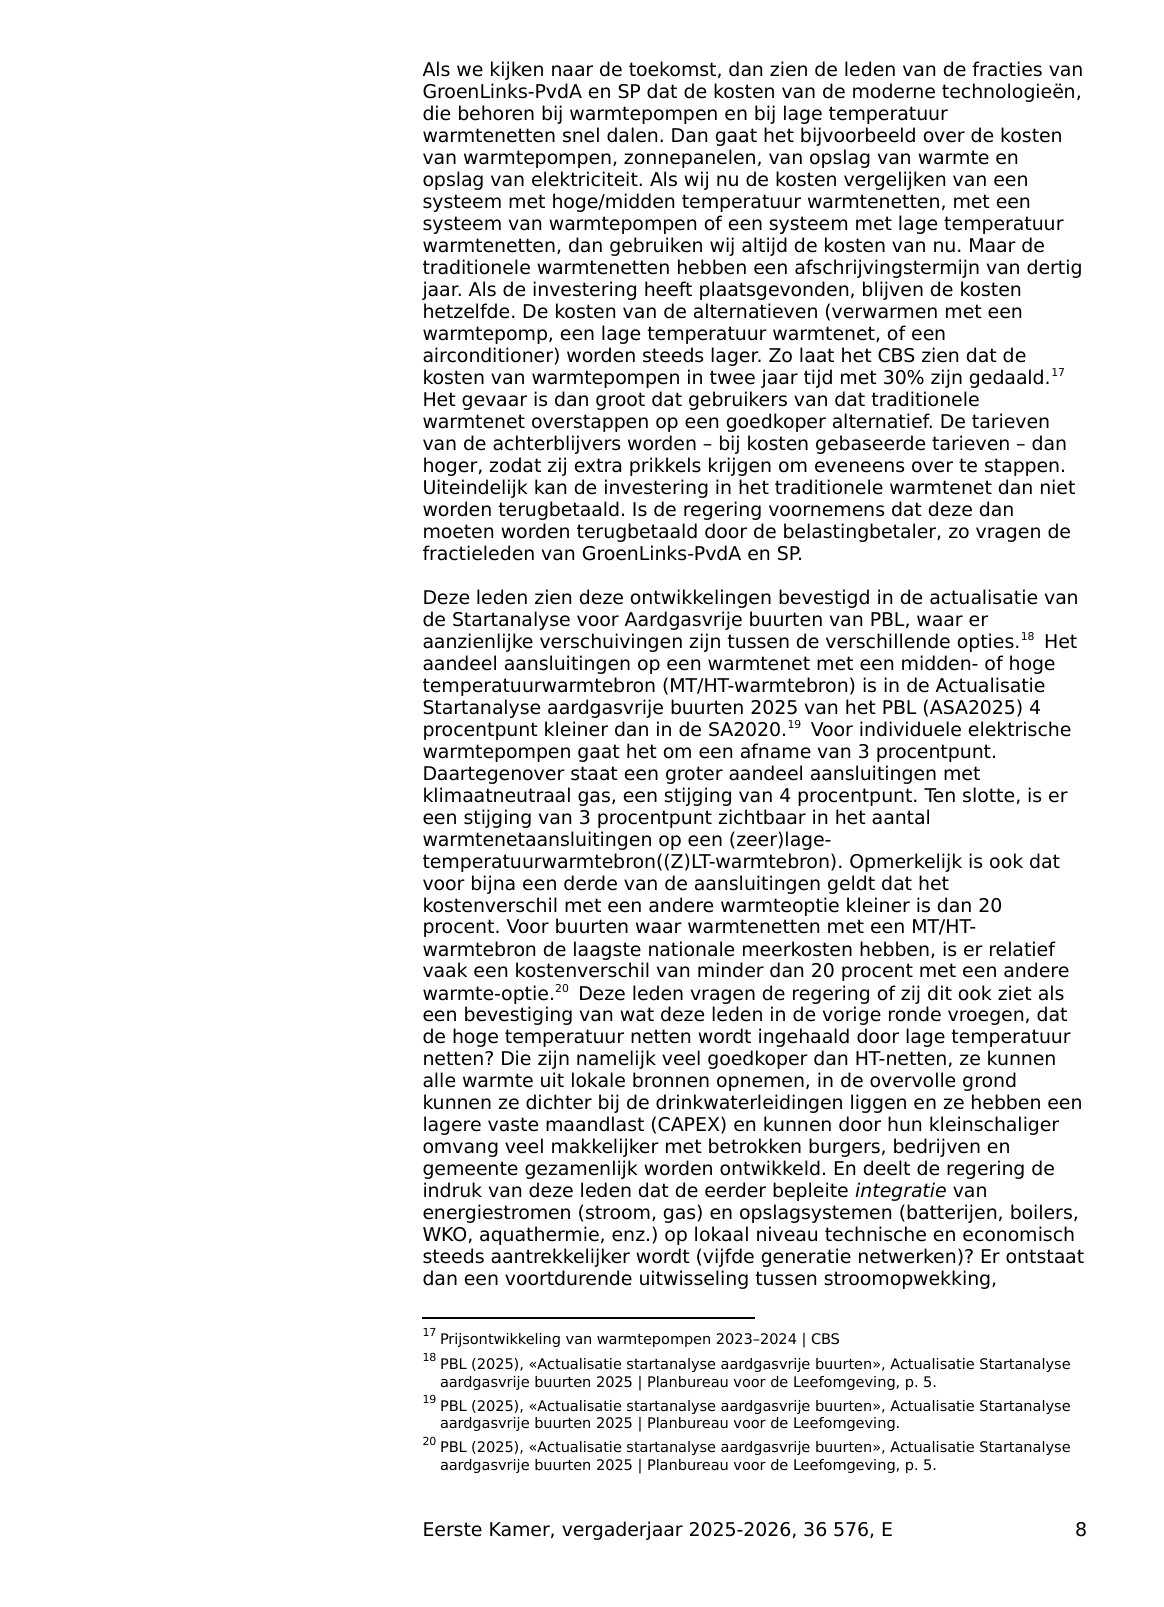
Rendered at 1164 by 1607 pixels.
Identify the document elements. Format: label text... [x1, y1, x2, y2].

text Deze leden zien deze ontwikkelingen bevestigd in de actualisatie van de Startanalyse voor Aardgasvrije buurten van PBL, waar er aanzienlijke verschuivingen zijn tussen de verschillende opties. Het aandeel aansluitingen op een warmtenet met een midden- of hoge temperatuurwarmtebron (MT/HT-warmtebron) is in de Actualisatie Startanalyse aardgasvrije buurten 2025 van het PBL (ASA2025) 4 procentpunt kleiner dan in de SA2020. Voor individuele elektrische warmtepompen gaat het om een afname van 3 procentpunt. Daartegenover staat een groter aandeel aansluitingen met klimaatneutraal gas, een stijging van 4 procentpunt. Ten slotte, is er een stijging van 3 procentpunt zichtbaar in het aantal warmtenetaansluitingen op een (zeer)lage-temperatuurwarmtebron((Z)LT-warmtebron). Opmerkelijk is ook dat voor bijna een derde van de aansluitingen geldt dat het kostenverschil met een andere warmteoptie kleiner is dan 20 procent. Voor buurten waar warmtenetten met een MT/HT-warmtebron de laagste nationale meerkosten hebben, is er relatief vaak een kostenverschil van minder dan 20 procent met een andere warmte-optie. Deze leden vragen de regering of zij dit ook ziet als een bevestiging van wat deze leden in de vorige ronde vroegen, dat de hoge temperatuur netten wordt ingehaald door lage temperatuur netten? Die zijn namelijk veel goedkoper dan HT-netten, ze kunnen alle warmte uit lokale bronnen opnemen, in de overvolle grond kunnen ze dichter bij de drinkwaterleidingen liggen en ze hebben een lagere vaste maandlast (CAPEX) en kunnen door hun kleinschaliger omvang veel makkelijker met betrokken burgers, bedrijven en gemeente gezamenlijk worden ontwikkeld. En deelt de regering de indruk van deze leden dat de eerder bepleite integratie van energiestromen (stroom, gas) en opslagsystemen (batterijen, boilers, WKO, aquathermie, enz.) op lokaal niveau technische en economisch steeds aantrekkelijker wordt (vijfde generatie netwerken)? Er ontstaat dan een voortdurende uitwisseling tussen stroomopwekking, [422, 587, 1087, 1290]
text PBL (2025), «Actualisatie startanalyse aardgasvrije buurten», Actualisatie Startanalyse aardgasvrije buurten 2025 | Planbureau voor de Leefomgeving. [422, 1393, 1087, 1432]
text PBL (2025), «Actualisatie startanalyse aardgasvrije buurten», Actualisatie Startanalyse aardgasvrije buurten 2025 | Planbureau voor de Leefomgeving, p. 5. [422, 1352, 1087, 1391]
text Prijsontwikkeling van warmtepompen 2023–2024 | CBS [422, 1327, 1087, 1349]
text PBL (2025), «Actualisatie startanalyse aardgasvrije buurten», Actualisatie Startanalyse aardgasvrije buurten 2025 | Planbureau voor de Leefomgeving, p. 5. [422, 1435, 1087, 1474]
text Als we kijken naar de toekomst, dan zien de leden van de fracties van GroenLinks-PvdA en SP dat de kosten van de moderne technologieën, die behoren bij warmtepompen en bij lage temperatuur warmtenetten snel dalen. Dan gaat het bijvoorbeeld over de kosten van warmtepompen, zonnepanelen, van opslag van warmte en opslag van elektriciteit. Als wij nu de kosten vergelijken van een systeem met hoge/midden temperatuur warmtenetten, met een systeem van warmtepompen of een systeem met lage temperatuur warmtenetten, dan gebruiken wij altijd de kosten van nu. Maar de traditionele warmtenetten hebben een afschrijvingstermijn van dertig jaar. Als de investering heeft plaatsgevonden, blijven de kosten hetzelfde. De kosten van de alternatieven (verwarmen met een warmtepomp, een lage temperatuur warmtenet, of een airconditioner) worden steeds lager. Zo laat het CBS zien dat de kosten van warmtepompen in twee jaar tijd met 30% zijn gedaald. Het gevaar is dan groot dat gebruikers van dat traditionele warmtenet overstappen op een goedkoper alternatief. De tarieven van de achterblijvers worden – bij kosten gebaseerde tarieven – dan hoger, zodat zij extra prikkels krijgen om eveneens over te stappen. Uiteindelijk kan de investering in het traditionele warmtenet dan niet worden terugbetaald. Is de regering voornemens dat deze dan moeten worden terugbetaald door de belastingbetaler, zo vragen de fractieleden van GroenLinks-PvdA en SP. [422, 59, 1087, 564]
